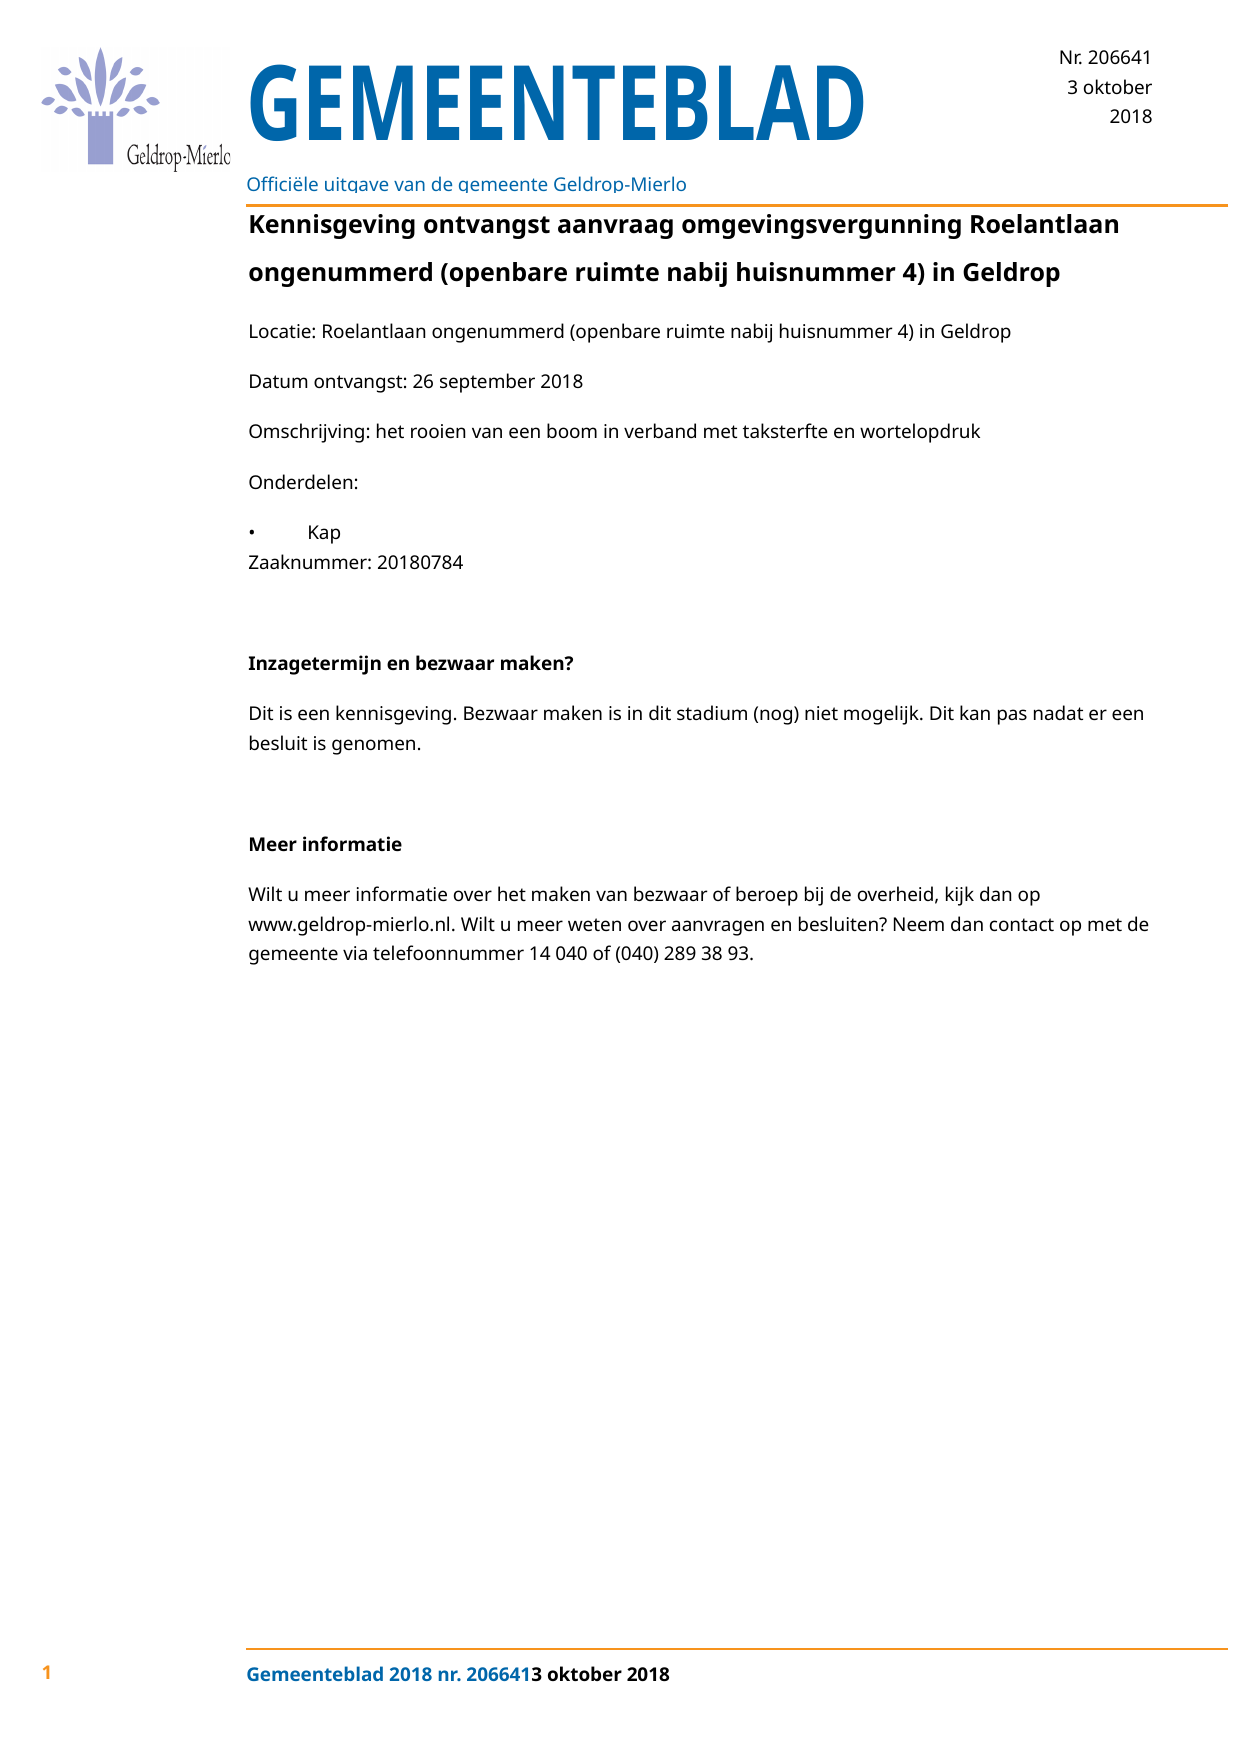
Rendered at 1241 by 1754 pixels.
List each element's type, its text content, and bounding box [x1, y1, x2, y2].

text Inzagetermijn en bezwaar maken? [248, 650, 1152, 676]
text Zaaknummer: 20180784 [248, 549, 1152, 575]
text Locatie: Roelantlaan ongenummerd (openbare ruimte nabij huisnummer 4) in Geldrop [248, 318, 1152, 344]
list Kap [248, 519, 1152, 545]
picture [41, 47, 231, 172]
text Meer informatie [248, 831, 1152, 857]
text Datum ontvangst: 26 september 2018 [248, 368, 1152, 394]
text Kennisgeving ontvangst aanvraag omgevingsvergunning Roelantlaan ongenummerd (openbare ruimte nabij huisnummer 4) in Geldrop [248, 207, 1152, 288]
text Omschrijving: het rooien van een boom in verband met taksterfte en wortelopdruk [248, 419, 1152, 444]
text Dit is een kennisgeving. Bezwaar maken is in dit stadium (nog) niet mogelijk. Dit kan pas nadat er een besluit is genomen. [248, 700, 1152, 756]
text Onderdelen: [248, 469, 1152, 495]
text Wilt u meer informatie over het maken van bezwaar of beroep bij de overheid, kijk dan op www.geldrop-mierlo.nl. Wilt u meer weten over aanvragen en besluiten? Neem dan contact op met de gemeente via telefoonnummer 14 040 of (040) 289 38 93. [248, 881, 1152, 966]
